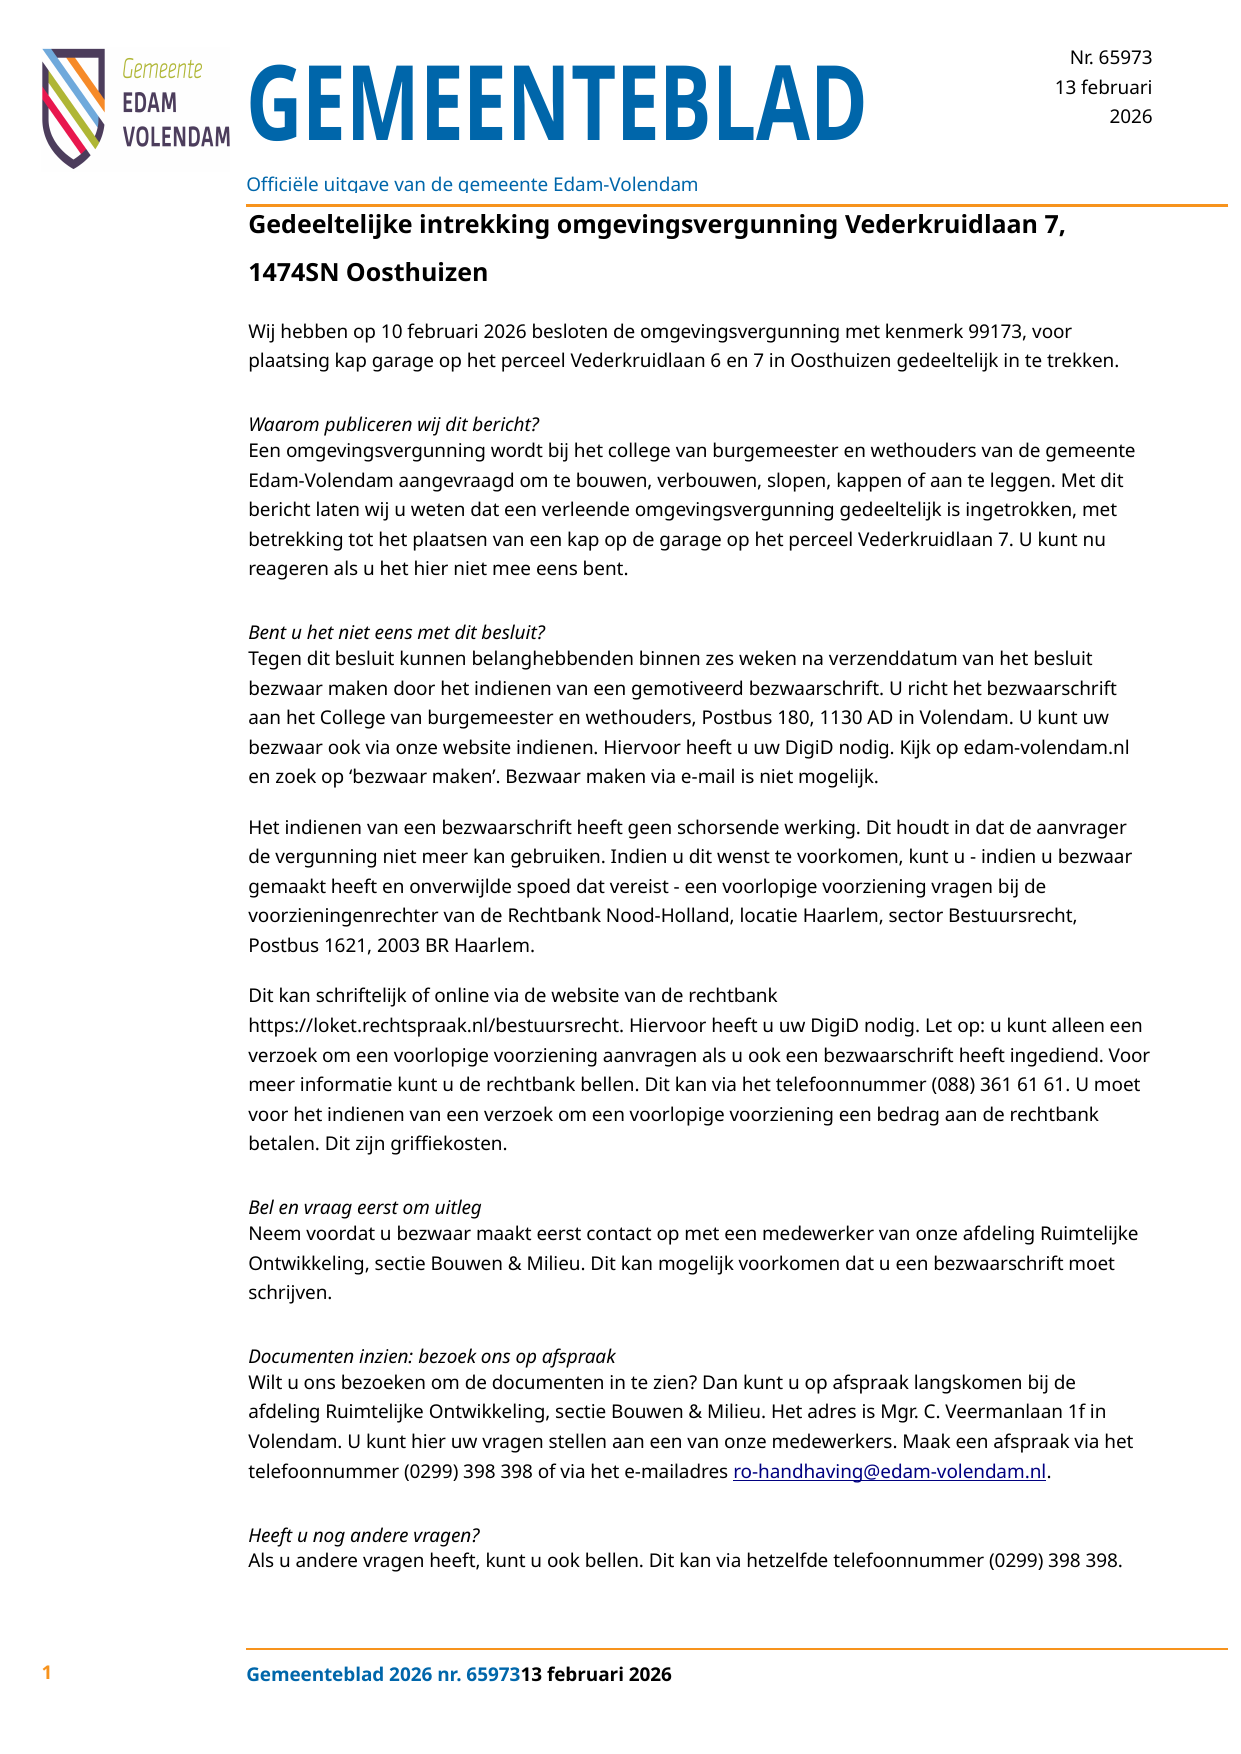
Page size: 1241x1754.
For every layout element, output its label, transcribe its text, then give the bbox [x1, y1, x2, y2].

text Waarom publiceren wij dit bericht? [248, 411, 1152, 437]
picture [41, 47, 231, 172]
text Bel en vraag eerst om uitleg [248, 1194, 1152, 1220]
text Documenten inzien: bezoek ons op afspraak [248, 1343, 1152, 1369]
text Wij hebben op 10 februari 2026 besloten de omgevingsvergunning met kenmerk 99173, voor plaatsing kap garage op het perceel Vederkruidlaan 6 en 7 in Oosthuizen gedeeltelijk in te trekken. [248, 318, 1152, 373]
text Gedeeltelijke intrekking omgevingsvergunning Vederkruidlaan 7, 1474SN Oosthuizen [248, 207, 1152, 288]
text Bent u het niet eens met dit besluit? [248, 619, 1152, 645]
text Neem voordat u bezwaar maakt eerst contact op met een medewerker van onze afdeling Ruimtelijke Ontwikkeling, sectie Bouwen & Milieu. Dit kan mogelijk voorkomen dat u een bezwaarschrift moet schrijven. [248, 1220, 1152, 1305]
text Dit kan schriftelijk of online via de website van de rechtbank https://loket.rechtspraak.nl/bestuursrecht. Hiervoor heeft u uw DigiD nodig. Let op: u kunt alleen een verzoek om een voorlopige voorziening aanvragen als u ook een bezwaarschrift heeft ingediend. Voor meer informatie kunt u de rechtbank bellen. Dit kan via het telefoonnummer (088) 361 61 61. U moet voor het indienen van een verzoek om een voorlopige voorziening een bedrag aan de rechtbank betalen. Dit zijn griffiekosten. [248, 983, 1152, 1156]
text Het indienen van een bezwaarschrift heeft geen schorsende werking. Dit houdt in dat de aanvrager de vergunning niet meer kan gebruiken. Indien u dit wenst te voorkomen, kunt u - indien u bezwaar gemaakt heeft en onverwijlde spoed dat vereist - een voorlopige voorziening vragen bij de voorzieningenrechter van de Rechtbank Nood-Holland, locatie Haarlem, sector Bestuursrecht, Postbus 1621, 2003 BR Haarlem. [248, 814, 1152, 958]
text Als u andere vragen heeft, kunt u ook bellen. Dit kan via hetzelfde telefoonnummer (0299) 398 398. [248, 1548, 1152, 1573]
text Wilt u ons bezoeken om de documenten in te zien? Dan kunt u op afspraak langskomen bij de afdeling Ruimtelijke Ontwikkeling, sectie Bouwen & Milieu. Het adres is Mgr. C. Veermanlaan 1f in Volendam. U kunt hier uw vragen stellen aan een van onze medewerkers. Maak een afspraak via het telefoonnummer (0299) 398 398 of via het e-mailadres ro-handhaving@edam-volendam.nl. [248, 1369, 1152, 1484]
text Heeft u nog andere vragen? [248, 1522, 1152, 1548]
text Tegen dit besluit kunnen belanghebbenden binnen zes weken na verzenddatum van het besluit bezwaar maken door het indienen van een gemotiveerd bezwaarschrift. U richt het bezwaarschrift aan het College van burgemeester en wethouders, Postbus 180, 1130 AD in Volendam. U kunt uw bezwaar ook via onze website indienen. Hiervoor heeft u uw DigiD nodig. Kijk op edam-volendam.nl en zoek op ‘bezwaar maken’. Bezwaar maken via e-mail is niet mogelijk. [248, 645, 1152, 789]
text Een omgevingsvergunning wordt bij het college van burgemeester en wethouders van de gemeente Edam-Volendam aangevraagd om te bouwen, verbouwen, slopen, kappen of aan te leggen. Met dit bericht laten wij u weten dat een verleende omgevingsvergunning gedeeltelijk is ingetrokken, met betrekking tot het plaatsen van een kap op de garage op het perceel Vederkruidlaan 7. U kunt nu reageren als u het hier niet mee eens bent. [248, 437, 1152, 581]
